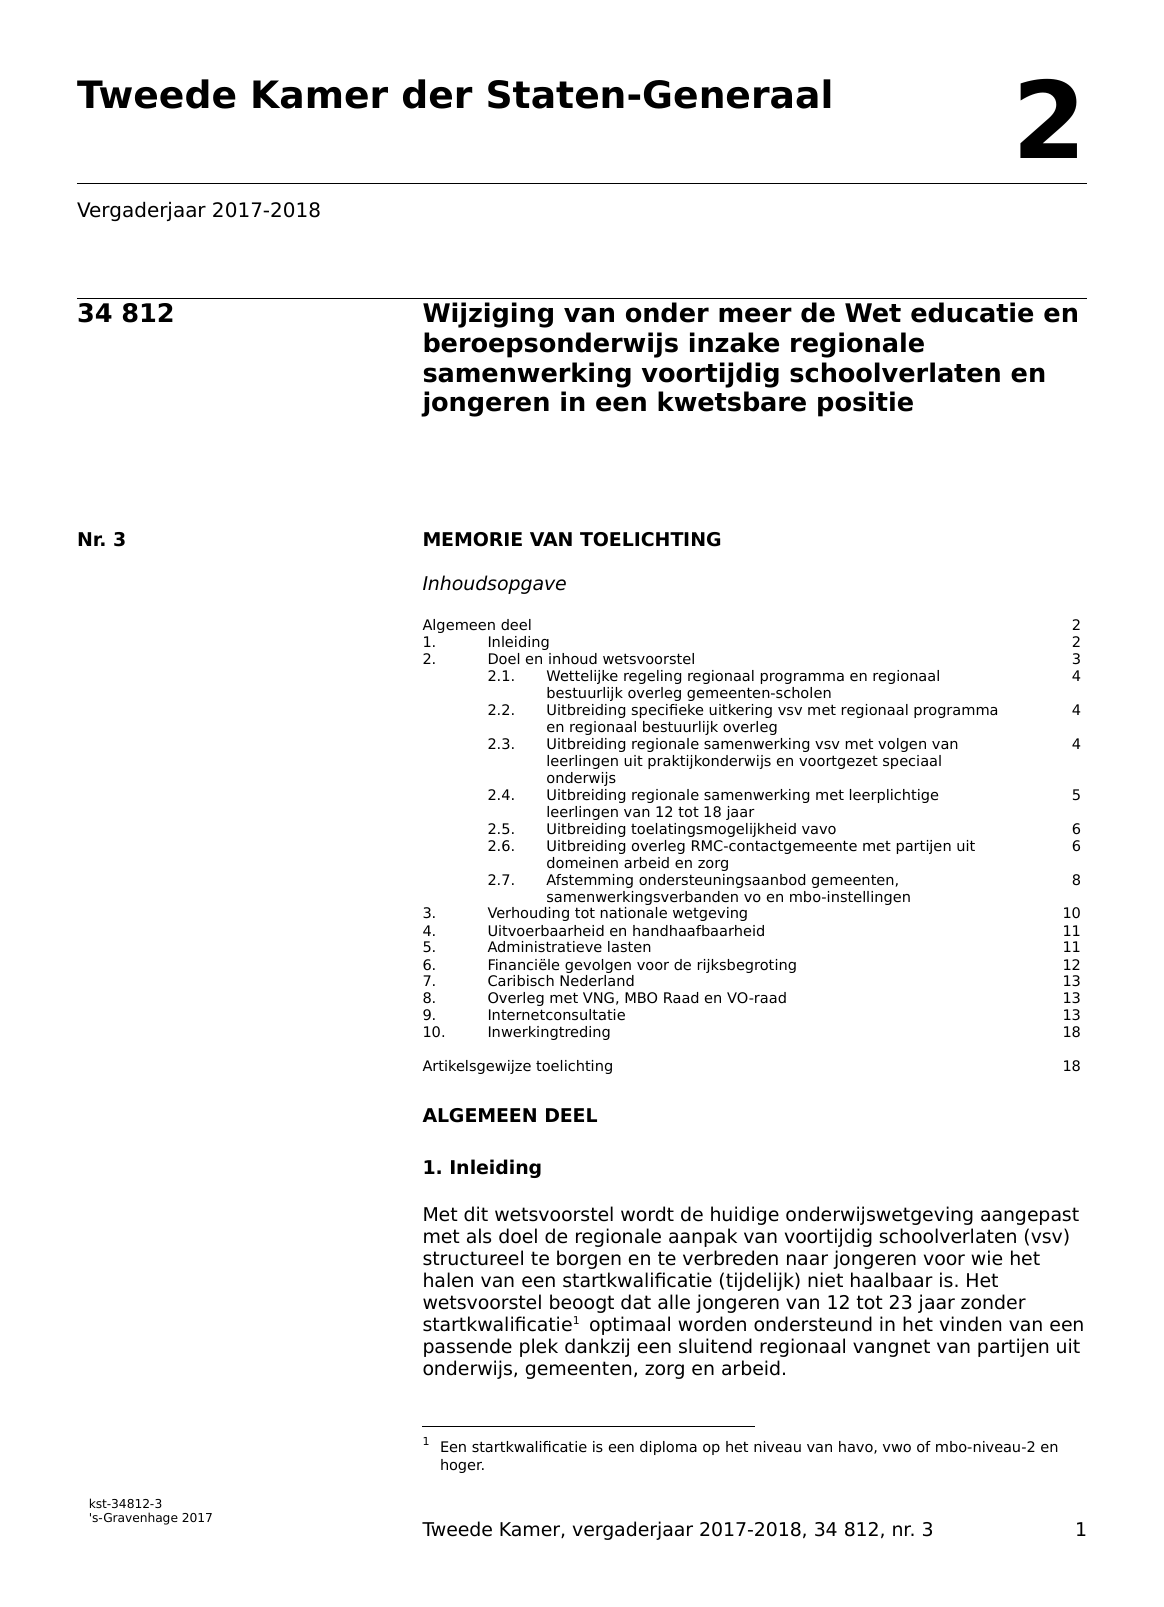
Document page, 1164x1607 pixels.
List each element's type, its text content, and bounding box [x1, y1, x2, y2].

table_cell 1. [422, 634, 481, 651]
table_cell Verhouding tot nationale wetgeving [481, 905, 1013, 922]
subtitle Nr. 3 MEMORIE VAN TOELICHTING [77, 529, 1087, 551]
table_cell 2.6. [481, 838, 540, 871]
table_cell Inleiding [481, 634, 1013, 651]
table_cell Wettelijke regeling regionaal programma en regionaal bestuurlijk overleg gemeenten-scholen [540, 668, 1013, 702]
table_cell 5. [422, 939, 481, 956]
table_cell 13 [1013, 990, 1087, 1007]
table_cell 4 [1013, 668, 1087, 702]
table_cell 11 [1013, 939, 1087, 956]
table_cell Uitbreiding specifieke uitkering vsv met regionaal programma en regionaal bestuurlijk overleg [540, 702, 1013, 736]
table_cell 13 [1013, 1007, 1087, 1024]
subtitle 1. Inleiding [422, 1157, 1087, 1179]
table_cell 6 [1013, 821, 1087, 837]
table_header Algemeen deel [422, 617, 1013, 634]
table_cell 6 [1013, 838, 1087, 871]
table_cell 2. [422, 651, 481, 668]
table_cell 3 [1013, 651, 1087, 668]
table_cell 2.5. [481, 821, 540, 837]
table_cell Administratieve lasten [481, 939, 1013, 956]
table_cell Uitvoerbaarheid en handhaafbaarheid [481, 923, 1013, 939]
table_cell Afstemming ondersteuningsaanbod gemeenten, samenwerkingsverbanden vo en mbo-instellingen [540, 871, 1013, 905]
table_cell 4 [1013, 702, 1087, 736]
table_cell 7. [422, 973, 481, 990]
table_cell Uitbreiding overleg RMC-contactgemeente met partijen uit domeinen arbeid en zorg [540, 838, 1013, 871]
table_cell Uitbreiding toelatingsmogelijkheid vavo [540, 821, 1013, 837]
table_cell Uitbreiding regionale samenwerking vsv met volgen van leerlingen uit praktijkonderwijs en voortgezet speciaal onderwijs [540, 736, 1013, 787]
table_cell 13 [1013, 973, 1087, 990]
subtitle Inhoudsopgave [422, 573, 1087, 595]
table_cell [422, 668, 481, 702]
table_cell [422, 736, 481, 787]
text 's-Gravenhage 2017 [88, 1511, 323, 1525]
table_cell 10. [422, 1024, 481, 1041]
table_cell [422, 1041, 1013, 1058]
table_cell 6. [422, 956, 481, 973]
table_cell 2 [1013, 634, 1087, 651]
table_cell 18 [1013, 1024, 1087, 1041]
table_cell Financiële gevolgen voor de rijksbegroting [481, 956, 1013, 973]
subtitle 34 812 Wijziging van onder meer de Wet educatie en beroepsonderwijs inzake regionale samenwerking voortijdig schoolverlaten en jongeren in een kwetsbare positie [77, 299, 1087, 418]
text Met dit wetsvoorstel wordt de huidige onderwijswetgeving aangepast met als doel de regionale aanpak van voortijdig schoolverlaten (vsv) structureel te borgen en te verbreden naar jongeren voor wie het halen van een startkwalificatie (tijdelijk) niet haalbaar is. Het wetsvoorstel beoogt dat alle jongeren van 12 tot 23 jaar zonder startkwalificatie optimaal worden ondersteund in het vinden van een passende plek dankzij een sluitend regionaal vangnet van partijen uit onderwijs, gemeenten, zorg en arbeid. [422, 1204, 1087, 1380]
table_cell 2.4. [481, 787, 540, 821]
table_cell 5 [1013, 787, 1087, 821]
table_cell Artikelsgewijze toelichting [422, 1058, 1013, 1075]
table_cell 4 [1013, 736, 1087, 787]
subtitle ALGEMEEN DEEL [422, 1105, 1087, 1127]
table_cell 18 [1013, 1058, 1087, 1075]
table_cell 2.1. [481, 668, 540, 702]
table_cell [422, 871, 481, 905]
table_cell Uitbreiding regionale samenwerking met leerplichtige leerlingen van 12 tot 18 jaar [540, 787, 1013, 821]
table_cell [1013, 1041, 1087, 1058]
table_cell 12 [1013, 956, 1087, 973]
table_cell 2.3. [481, 736, 540, 787]
table_header 2 [886, 59, 1087, 183]
table_cell [422, 702, 481, 736]
table_cell 4. [422, 923, 481, 939]
table_cell [422, 787, 481, 821]
table_cell Doel en inhoud wetsvoorstel [481, 651, 1013, 668]
table_cell 3. [422, 905, 481, 922]
table_cell Overleg met VNG, MBO Raad en VO-raad [481, 990, 1013, 1007]
table_cell [422, 838, 481, 871]
table_cell 8 [1013, 871, 1087, 905]
table_cell 8. [422, 990, 481, 1007]
table_cell 2.7. [481, 871, 540, 905]
text Een startkwalificatie is een diploma op het niveau van havo, vwo of mbo-niveau-2 en hoger. [422, 1435, 1087, 1474]
table_cell 10 [1013, 905, 1087, 922]
table_cell Vergaderjaar 2017-2018 [77, 184, 1087, 298]
table_cell 2.2. [481, 702, 540, 736]
text kst-34812-3 [88, 1497, 323, 1511]
table_cell Internetconsultatie [481, 1007, 1013, 1024]
table_cell [422, 821, 481, 837]
table_cell Inwerkingtreding [481, 1024, 1013, 1041]
table_header Tweede Kamer der Staten-Generaal [77, 59, 886, 183]
table_cell Caribisch Nederland [481, 973, 1013, 990]
table_header 2 [1013, 617, 1087, 634]
table_cell 11 [1013, 923, 1087, 939]
table_cell 9. [422, 1007, 481, 1024]
